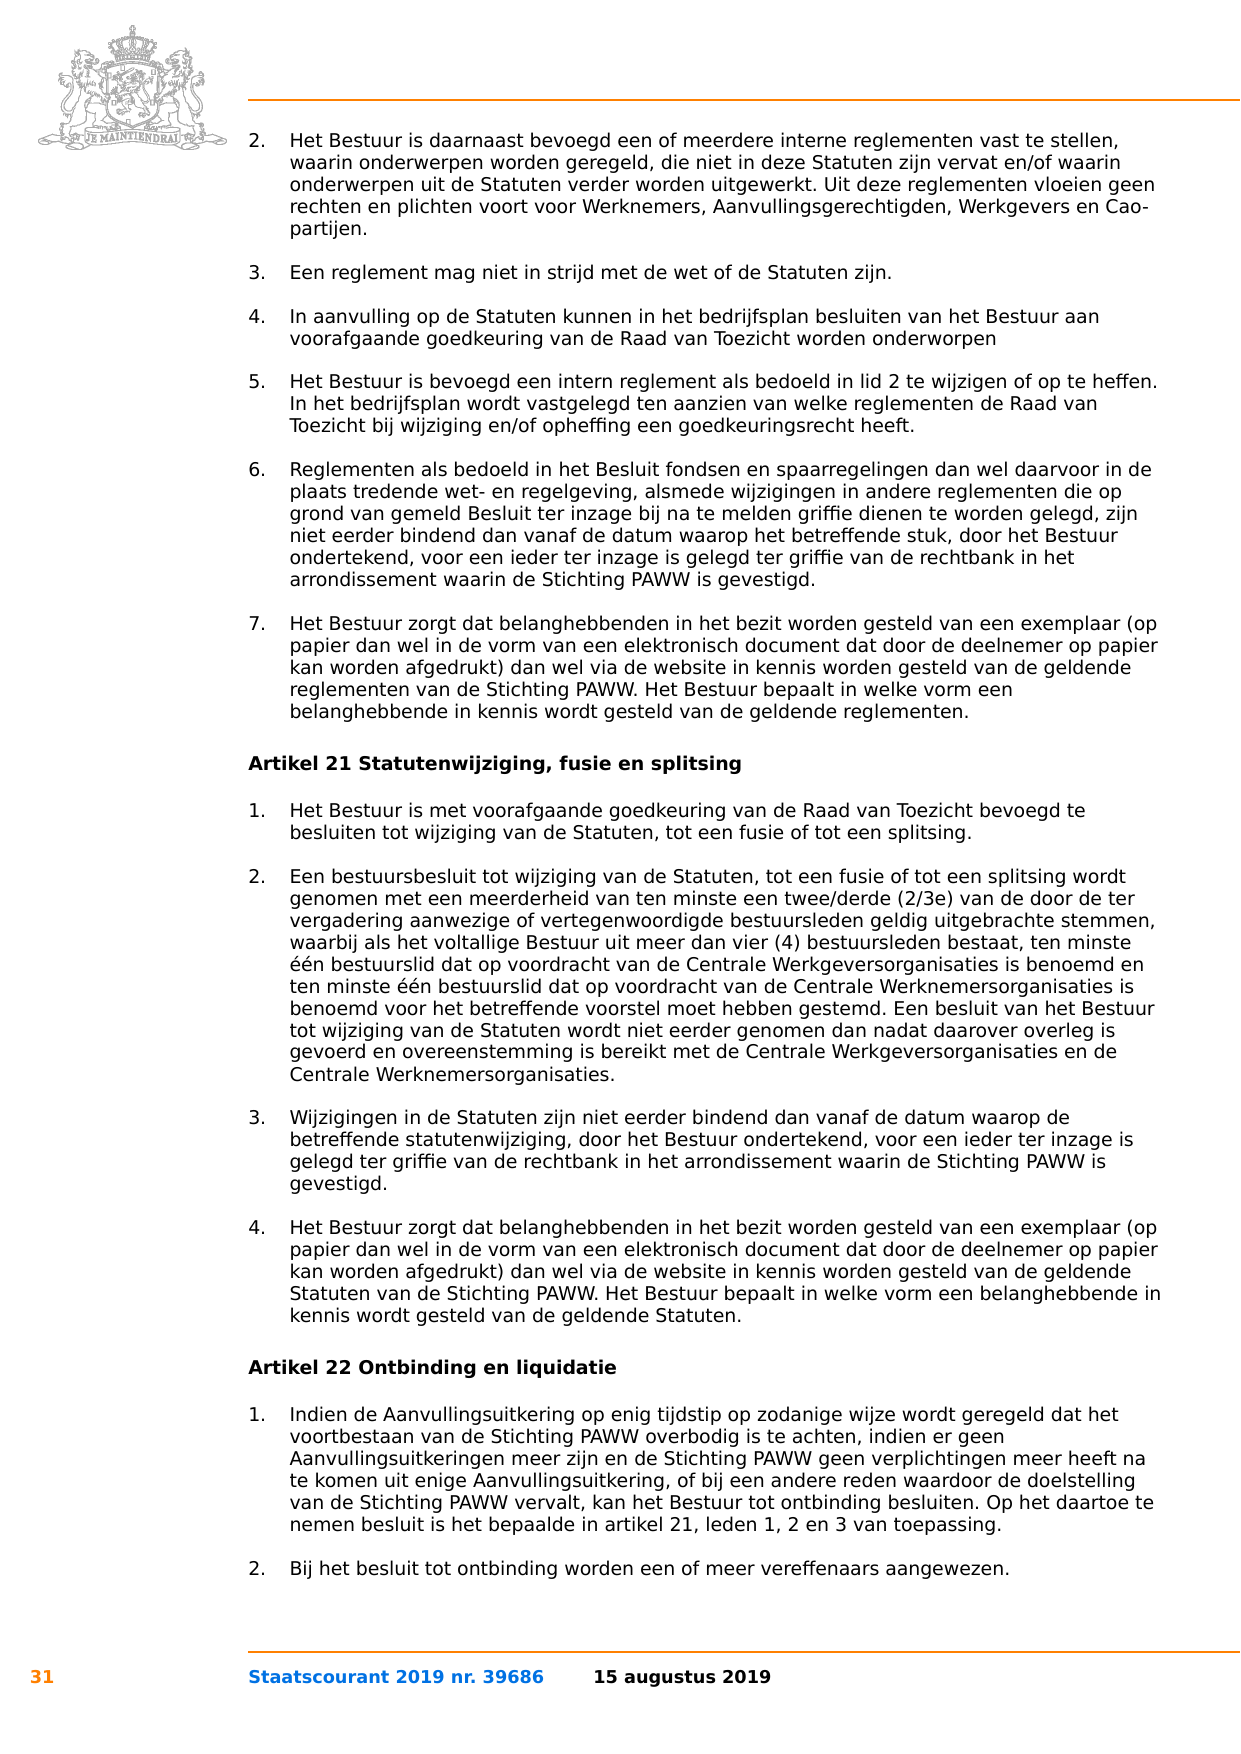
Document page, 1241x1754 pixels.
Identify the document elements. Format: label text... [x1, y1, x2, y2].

text 1. Indien de Aanvullingsuitkering op enig tijdstip op zodanige wijze wordt geregeld dat het voortbestaan van de Stichting PAWW overbodig is te achten, indien er geen Aanvullingsuitkeringen meer zijn en de Stichting PAWW geen verplichtingen meer heeft na te komen uit enige Aanvullingsuitkering, of bij een andere reden waardoor de doelstelling van de Stichting PAWW vervalt, kan het Bestuur tot ontbinding besluiten. Op het daartoe te nemen besluit is het bepaalde in artikel 21, leden 1, 2 en 3 van toepassing. [248, 1404, 1163, 1536]
text 1. Het Bestuur is met voorafgaande goedkeuring van de Raad van Toezicht bevoegd te besluiten tot wijziging van de Statuten, tot een fusie of tot een splitsing. [248, 800, 1163, 844]
text 4. In aanvulling op de Statuten kunnen in het bedrijfsplan besluiten van het Bestuur aan voorafgaande goedkeuring van de Raad van Toezicht worden onderworpen [248, 306, 1163, 349]
subtitle Artikel 22 Ontbinding en liquidatie [248, 1357, 1163, 1379]
text 6. Reglementen als bedoeld in het Besluit fondsen en spaarregelingen dan wel daarvoor in de plaats tredende wet- en regelgeving, alsmede wijzigingen in andere reglementen die op grond van gemeld Besluit ter inzage bij na te melden griffie dienen te worden gelegd, zijn niet eerder bindend dan vanaf de datum waarop het betreffende stuk, door het Bestuur ondertekend, voor een ieder ter inzage is gelegd ter griffie van de rechtbank in het arrondissement waarin de Stichting PAWW is gevestigd. [248, 459, 1163, 591]
text 3. Een reglement mag niet in strijd met de wet of de Statuten zijn. [248, 262, 1163, 284]
text 2. Bij het besluit tot ontbinding worden een of meer vereffenaars aangewezen. [248, 1558, 1163, 1580]
text 2. Het Bestuur is daarnaast bevoegd een of meerdere interne reglementen vast te stellen, waarin onderwerpen worden geregeld, die niet in deze Statuten zijn vervat en/of waarin onderwerpen uit de Statuten verder worden uitgewerkt. Uit deze reglementen vloeien geen rechten en plichten voort voor Werknemers, Aanvullingsgerechtigden, Werkgevers en Cao-partijen. [248, 130, 1163, 240]
text 2. Een bestuursbesluit tot wijziging van de Statuten, tot een fusie of tot een splitsing wordt genomen met een meerderheid van ten minste een twee/derde (2/3e) van de door de ter vergadering aanwezige of vertegenwoordigde bestuursleden geldig uitgebrachte stemmen, waarbij als het voltallige Bestuur uit meer dan vier (4) bestuursleden bestaat, ten minste één bestuurslid dat op voordracht van de Centrale Werkgeversorganisaties is benoemd en ten minste één bestuurslid dat op voordracht van de Centrale Werknemersorganisaties is benoemd voor het betreffende voorstel moet hebben gestemd. Een besluit van het Bestuur tot wijziging van de Statuten wordt niet eerder genomen dan nadat daarover overleg is gevoerd en overeenstemming is bereikt met de Centrale Werkgeversorganisaties en de Centrale Werknemersorganisaties. [248, 866, 1163, 1085]
subtitle Artikel 21 Statutenwijziging, fusie en splitsing [248, 753, 1163, 775]
text 7. Het Bestuur zorgt dat belanghebbenden in het bezit worden gesteld van een exemplaar (op papier dan wel in de vorm van een elektronisch document dat door de deelnemer op papier kan worden afgedrukt) dan wel via de website in kennis worden gesteld van de geldende reglementen van de Stichting PAWW. Het Bestuur bepaalt in welke vorm een belanghebbende in kennis wordt gesteld van de geldende reglementen. [248, 613, 1163, 723]
text 4. Het Bestuur zorgt dat belanghebbenden in het bezit worden gesteld van een exemplaar (op papier dan wel in de vorm van een elektronisch document dat door de deelnemer op papier kan worden afgedrukt) dan wel via de website in kennis worden gesteld van de geldende Statuten van de Stichting PAWW. Het Bestuur bepaalt in welke vorm een belanghebbende in kennis wordt gesteld van de geldende Statuten. [248, 1217, 1163, 1327]
text 5. Het Bestuur is bevoegd een intern reglement als bedoeld in lid 2 te wijzigen of op te heffen. In het bedrijfsplan wordt vastgelegd ten aanzien van welke reglementen de Raad van Toezicht bij wijziging en/of opheffing een goedkeuringsrecht heeft. [248, 371, 1163, 437]
text 3. Wijzigingen in de Statuten zijn niet eerder bindend dan vanaf de datum waarop de betreffende statutenwijziging, door het Bestuur ondertekend, voor een ieder ter inzage is gelegd ter griffie van de rechtbank in het arrondissement waarin de Stichting PAWW is gevestigd. [248, 1107, 1163, 1195]
picture [38, 25, 227, 150]
